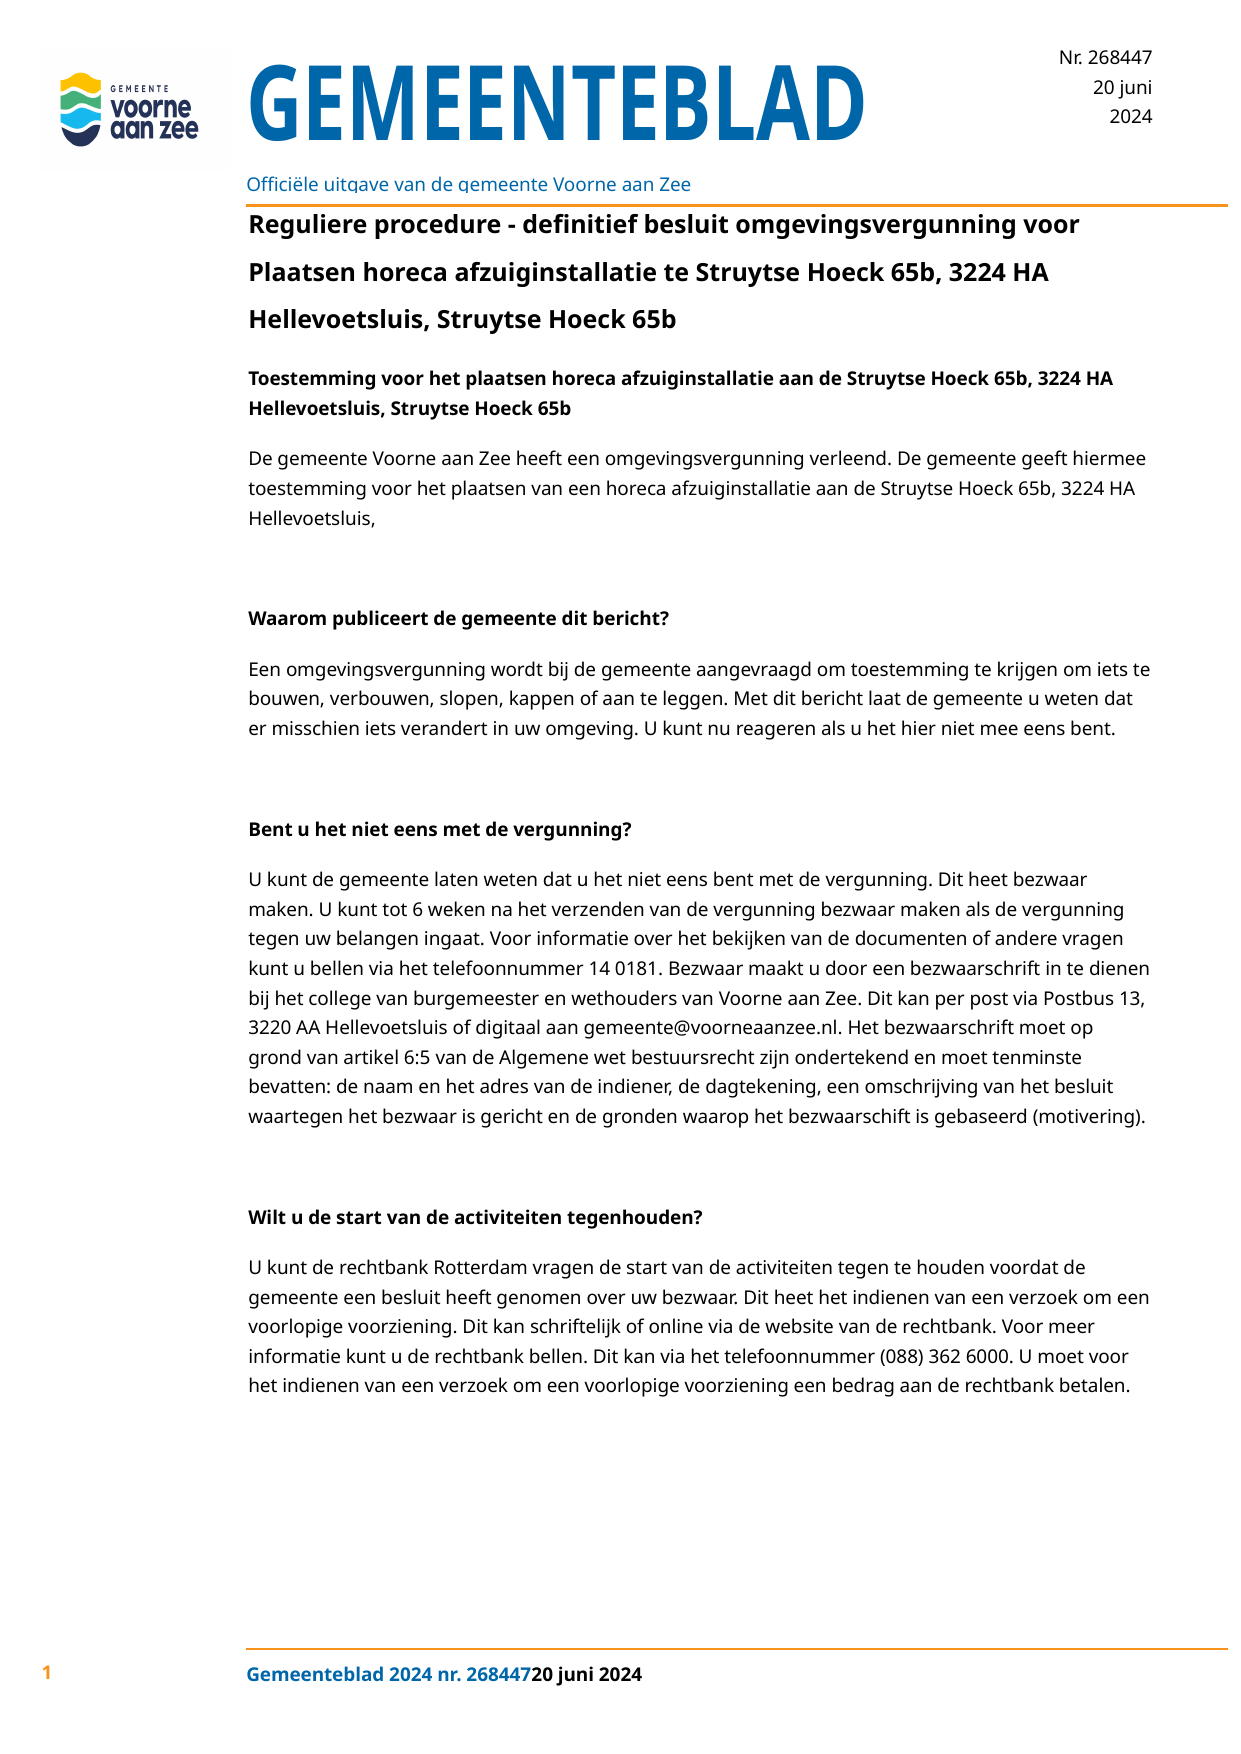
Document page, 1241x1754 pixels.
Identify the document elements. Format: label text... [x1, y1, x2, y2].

text Wilt u de start van de activiteiten tegenhouden? [248, 1204, 1152, 1229]
picture [41, 47, 231, 172]
text U kunt de rechtbank Rotterdam vragen de start van de activiteiten tegen te houden voordat de gemeente een besluit heeft genomen over uw bezwaar. Dit heet het indienen van een verzoek om een voorlopige voorziening. Dit kan schriftelijk of online via de website van de rechtbank. Voor meer informatie kunt u de rechtbank bellen. Dit kan via het telefoonnummer (088) 362 6000. U moet voor het indienen van een verzoek om een voorlopige voorziening een bedrag aan de rechtbank betalen. [248, 1254, 1152, 1398]
text Toestemming voor het plaatsen horeca afzuiginstallatie aan de Struytse Hoeck 65b, 3224 HA Hellevoetsluis, Struytse Hoeck 65b [248, 366, 1152, 421]
text Reguliere procedure - definitief besluit omgevingsvergunning voor Plaatsen horeca afzuiginstallatie te Struytse Hoeck 65b, 3224 HA Hellevoetsluis, Struytse Hoeck 65b [248, 207, 1152, 336]
text De gemeente Voorne aan Zee heeft een omgevingsvergunning verleend. De gemeente geeft hiermee toestemming voor het plaatsen van een horeca afzuiginstallatie aan de Struytse Hoeck 65b, 3224 HA Hellevoetsluis, [248, 446, 1152, 530]
text U kunt de gemeente laten weten dat u het niet eens bent met de vergunning. Dit heet bezwaar maken. U kunt tot 6 weken na het verzenden van de vergunning bezwaar maken als de vergunning tegen uw belangen ingaat. Voor informatie over het bekijken van de documenten of andere vragen kunt u bellen via het telefoonnummer 14 0181. Bezwaar maakt u door een bezwaarschrift in te dienen bij het college van burgemeester en wethouders van Voorne aan Zee. Dit kan per post via Postbus 13, 3220 AA Hellevoetsluis of digitaal aan gemeente@voorneaanzee.nl. Het bezwaarschrift moet op grond van artikel 6:5 van de Algemene wet bestuursrecht zijn ondertekend en moet tenminste bevatten: de naam en het adres van de indiener, de dagtekening, een omschrijving van het besluit waartegen het bezwaar is gericht en de gronden waarop het bezwaarschift is gebaseerd (motivering). [248, 866, 1152, 1129]
text Waarom publiceert de gemeente dit bericht? [248, 606, 1152, 631]
text Een omgevingsvergunning wordt bij de gemeente aangevraagd om toestemming te krijgen om iets te bouwen, verbouwen, slopen, kappen of aan te leggen. Met dit bericht laat de gemeente u weten dat er misschien iets verandert in uw omgeving. U kunt nu reageren als u het hier niet mee eens bent. [248, 656, 1152, 741]
text Bent u het niet eens met de vergunning? [248, 816, 1152, 842]
